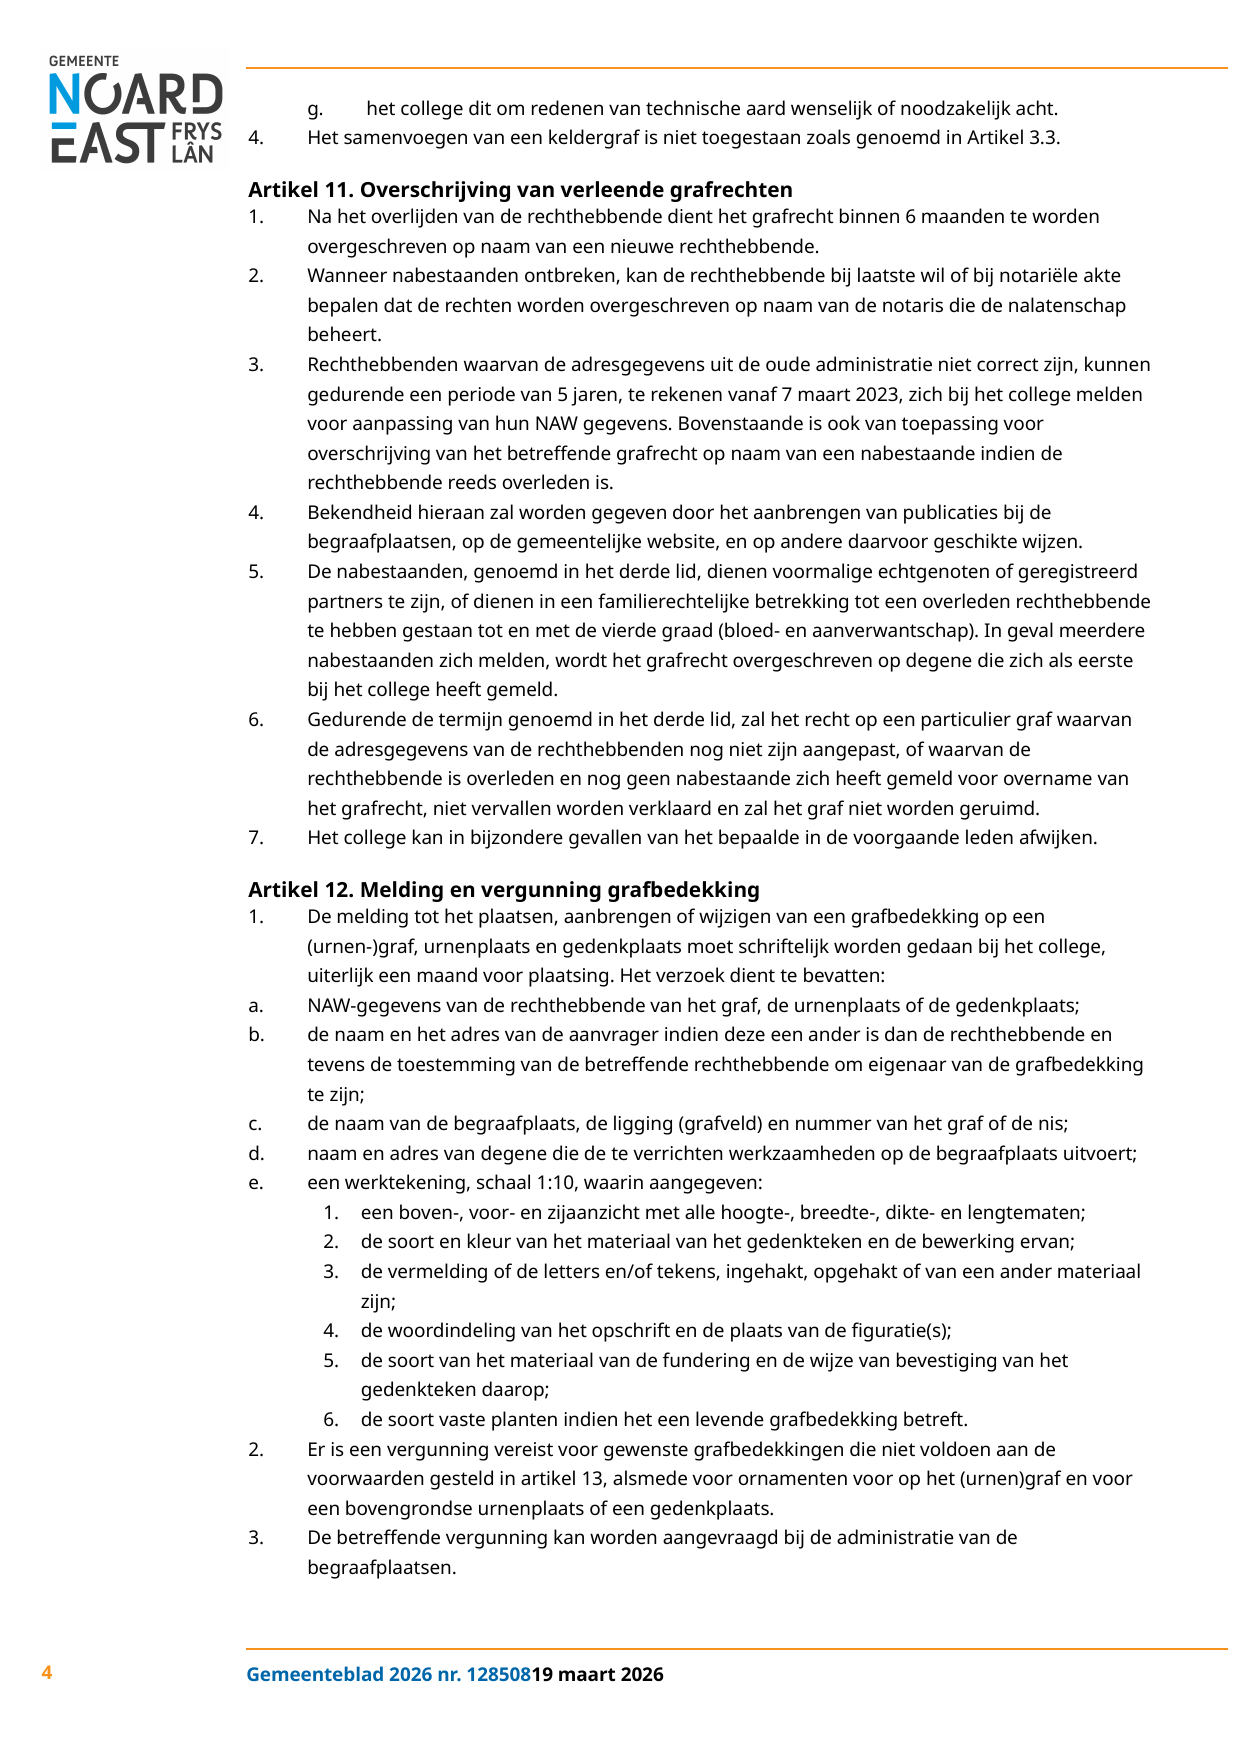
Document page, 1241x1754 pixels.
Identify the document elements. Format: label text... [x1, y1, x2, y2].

list De betreffende vergunning kan worden aangevraagd bij de administratie van de begraafplaatsen. [248, 1524, 1152, 1580]
list Er is een vergunning vereist voor gewenste grafbedekkingen die niet voldoen aan de voorwaarden gesteld in artikel 13, alsmede voor ornamenten voor op het (urnen)graf en voor een bovengrondse urnenplaats of een gedenkplaats. [248, 1436, 1152, 1521]
list De melding tot het plaatsen, aanbrengen of wijzigen van een grafbedekking op een (urnen-)graf, urnenplaats en gedenkplaats moet schriftelijk worden gedaan bij het college, uiterlijk een maand voor plaatsing. Het verzoek dient te bevatten: [248, 903, 1152, 988]
list Gedurende de termijn genoemd in het derde lid, zal het recht op een particulier graf waarvan de adresgegevens van de rechthebbenden nog niet zijn aangepast, of waarvan de rechthebbende is overleden en nog geen nabestaande zich heeft gemeld voor overname van het grafrecht, niet vervallen worden verklaard en zal het graf niet worden geruimd. [248, 706, 1152, 821]
list het college dit om redenen van technische aard wenselijk of noodzakelijk acht. [307, 95, 1152, 121]
list Het samenvoegen van een keldergraf is niet toegestaan zoals genoemd in Artikel 3.3. [248, 124, 1152, 150]
list een boven-, voor- en zijaanzicht met alle hoogte-, breedte-, dikte- en lengtematen; [323, 1199, 1152, 1225]
list naam en adres van degene die de te verrichten werkzaamheden op de begraafplaats uitvoert; [248, 1140, 1152, 1166]
list de naam van de begraafplaats, de ligging (grafveld) en nummer van het graf of de nis; [248, 1110, 1152, 1136]
list Bekendheid hieraan zal worden gegeven door het aanbrengen van publicaties bij de begraafplaatsen, op de gemeentelijke website, en op andere daarvoor geschikte wijzen. [248, 499, 1152, 554]
text Artikel 12. Melding en vergunning grafbedekking [248, 875, 1152, 903]
list Het college kan in bijzondere gevallen van het bepaalde in de voorgaande leden afwijken. [248, 824, 1152, 850]
list de soort van het materiaal van de fundering en de wijze van bevestiging van het gedenkteken daarop; [323, 1347, 1152, 1402]
picture [41, 47, 231, 172]
list de woordindeling van het opschrift en de plaats van de figuratie(s); [323, 1317, 1152, 1343]
list de soort vaste planten indien het een levende grafbedekking betreft. [323, 1406, 1152, 1432]
list de naam en het adres van de aanvrager indien deze een ander is dan de rechthebbende en tevens de toestemming van de betreffende rechthebbende om eigenaar van de grafbedekking te zijn; [248, 1022, 1152, 1107]
list Rechthebbenden waarvan de adresgegevens uit de oude administratie niet correct zijn, kunnen gedurende een periode van 5 jaren, te rekenen vanaf 7 maart 2023, zich bij het college melden voor aanpassing van hun NAW gegevens. Bovenstaande is ook van toepassing voor overschrijving van het betreffende grafrecht op naam van een nabestaande indien de rechthebbende reeds overleden is. [248, 351, 1152, 495]
list De nabestaanden, genoemd in het derde lid, dienen voormalige echtgenoten of geregistreerd partners te zijn, of dienen in een familierechtelijke betrekking tot een overleden rechthebbende te hebben gestaan tot en met de vierde graad (bloed- en aanverwantschap). In geval meerdere nabestaanden zich melden, wordt het grafrecht overgeschreven op degene die zich als eerste bij het college heeft gemeld. [248, 558, 1152, 702]
list de vermelding of de letters en/of tekens, ingehakt, opgehakt of van een ander materiaal zijn; [323, 1258, 1152, 1314]
text Artikel 11. Overschrijving van verleende grafrechten [248, 175, 1152, 203]
list een werktekening, schaal 1:10, waarin aangegeven: [248, 1169, 1152, 1195]
list de soort en kleur van het materiaal van het gedenkteken en de bewerking ervan; [323, 1229, 1152, 1254]
list Na het overlijden van de rechthebbende dient het grafrecht binnen 6 maanden te worden overgeschreven op naam van een nieuwe rechthebbende. [248, 203, 1152, 258]
list NAW-gegevens van de rechthebbende van het graf, de urnenplaats of de gedenkplaats; [248, 992, 1152, 1018]
list Wanneer nabestaanden ontbreken, kan de rechthebbende bij laatste wil of bij notariële akte bepalen dat de rechten worden overgeschreven op naam van de notaris die de nalatenschap beheert. [248, 262, 1152, 347]
